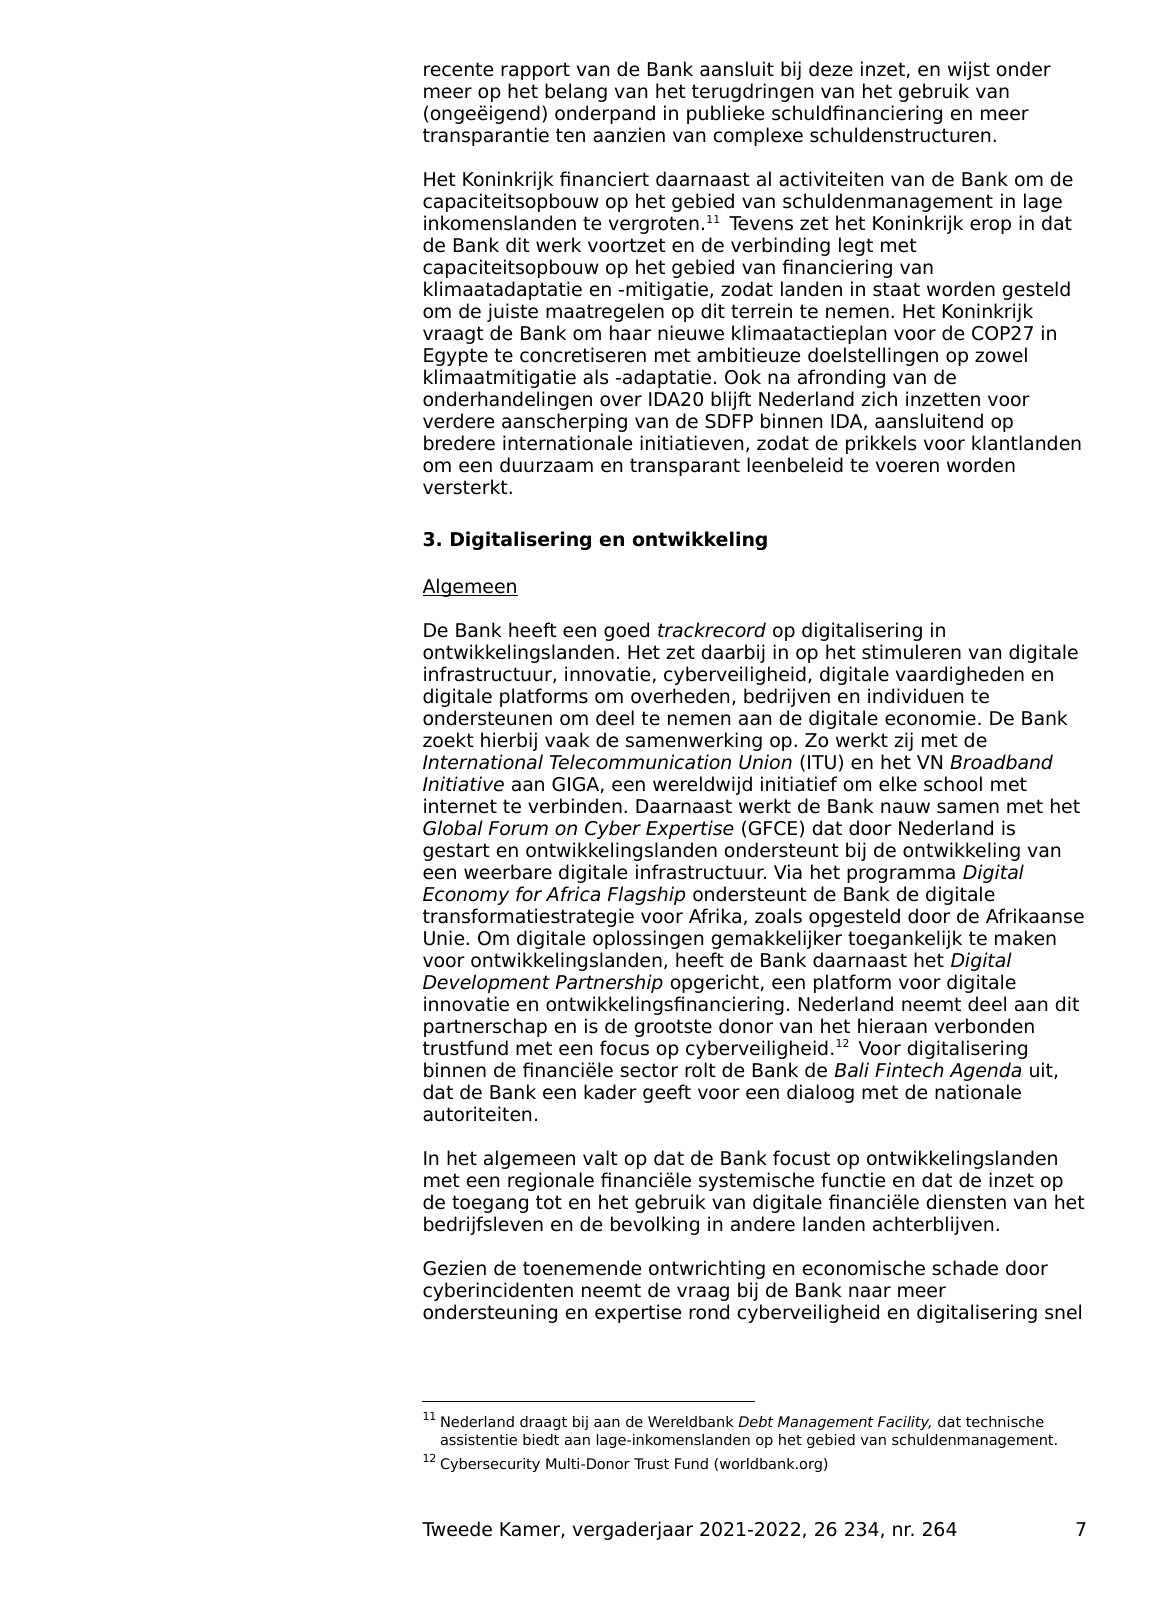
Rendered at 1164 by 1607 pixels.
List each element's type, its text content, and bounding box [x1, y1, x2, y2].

text De Bank heeft een goed trackrecord op digitalisering in ontwikkelingslanden. Het zet daarbij in op het stimuleren van digitale infrastructuur, innovatie, cyberveiligheid, digitale vaardigheden en digitale platforms om overheden, bedrijven en individuen te ondersteunen om deel te nemen aan de digitale economie. De Bank zoekt hierbij vaak de samenwerking op. Zo werkt zij met de International Telecommunication Union (ITU) en het VN Broadband Initiative aan GIGA, een wereldwijd initiatief om elke school met internet te verbinden. Daarnaast werkt de Bank nauw samen met het Global Forum on Cyber Expertise (GFCE) dat door Nederland is gestart en ontwikkelingslanden ondersteunt bij de ontwikkeling van een weerbare digitale infrastructuur. Via het programma Digital Economy for Africa Flagship ondersteunt de Bank de digitale transformatiestrategie voor Afrika, zoals opgesteld door de Afrikaanse Unie. Om digitale oplossingen gemakkelijker toegankelijk te maken voor ontwikkelingslanden, heeft de Bank daarnaast het Digital Development Partnership opgericht, een platform voor digitale innovatie en ontwikkelingsfinanciering. Nederland neemt deel aan dit partnerschap en is de grootste donor van het hieraan verbonden trustfund met een focus op cyberveiligheid. Voor digitalisering binnen de financiële sector rolt de Bank de Bali Fintech Agenda uit, dat de Bank een kader geeft voor een dialoog met de nationale autoriteiten. [422, 620, 1087, 1126]
subtitle Algemeen [422, 576, 1087, 598]
subtitle 3. Digitalisering en ontwikkeling [422, 529, 1087, 551]
text In het algemeen valt op dat de Bank focust op ontwikkelingslanden met een regionale financiële systemische functie en dat de inzet op de toegang tot en het gebruik van digitale financiële diensten van het bedrijfsleven en de bevolking in andere landen achterblijven. [422, 1148, 1087, 1236]
text recente rapport van de Bank aansluit bij deze inzet, en wijst onder meer op het belang van het terugdringen van het gebruik van (ongeëigend) onderpand in publieke schuldfinanciering en meer transparantie ten aanzien van complexe schuldenstructuren. [422, 59, 1087, 147]
text Gezien de toenemende ontwrichting en economische schade door cyberincidenten neemt de vraag bij de Bank naar meer ondersteuning en expertise rond cyberveiligheid en digitalisering snel [422, 1258, 1087, 1324]
text Nederland draagt bij aan de Wereldbank Debt Management Facility, dat technische assistentie biedt aan lage-inkomenslanden op het gebied van schuldenmanagement. [422, 1410, 1087, 1449]
text Het Koninkrijk financiert daarnaast al activiteiten van de Bank om de capaciteitsopbouw op het gebied van schuldenmanagement in lage inkomenslanden te vergroten. Tevens zet het Koninkrijk erop in dat de Bank dit werk voortzet en de verbinding legt met capaciteitsopbouw op het gebied van financiering van klimaatadaptatie en -mitigatie, zodat landen in staat worden gesteld om de juiste maatregelen op dit terrein te nemen. Het Koninkrijk vraagt de Bank om haar nieuwe klimaatactieplan voor de COP27 in Egypte te concretiseren met ambitieuze doelstellingen op zowel klimaatmitigatie als -adaptatie. Ook na afronding van de onderhandelingen over IDA20 blijft Nederland zich inzetten voor verdere aanscherping van de SDFP binnen IDA, aansluitend op bredere internationale initiatieven, zodat de prikkels voor klantlanden om een duurzaam en transparant leenbeleid te voeren worden versterkt. [422, 169, 1087, 499]
text Cybersecurity Multi-Donor Trust Fund (worldbank.org) [422, 1452, 1087, 1474]
